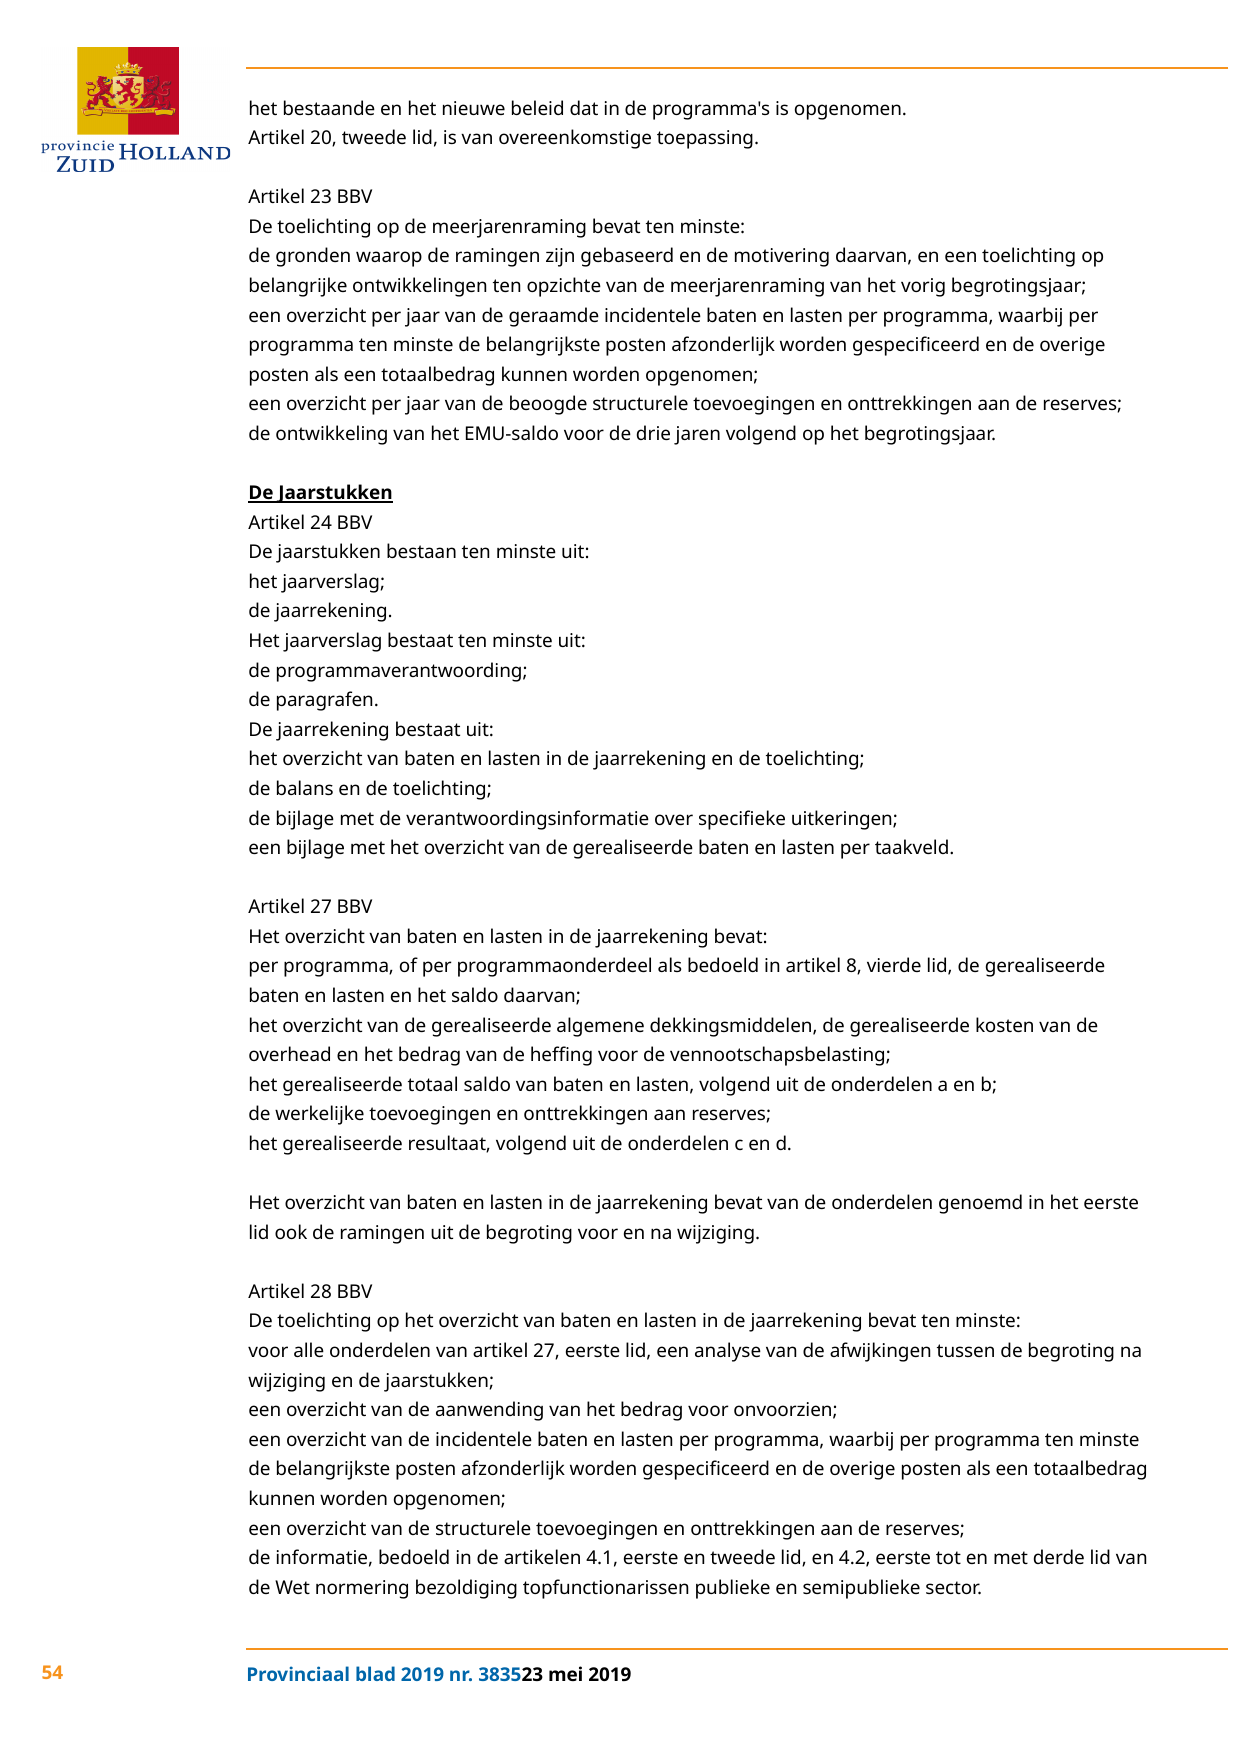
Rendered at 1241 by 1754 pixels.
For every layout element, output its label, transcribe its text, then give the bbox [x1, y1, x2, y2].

text Het overzicht van baten en lasten in de jaarrekening bevat: [248, 923, 1152, 949]
text de paragrafen. [248, 686, 1152, 712]
text Artikel 23 BBV [248, 183, 1152, 209]
text een bijlage met het overzicht van de gerealiseerde baten en lasten per taakveld. [248, 834, 1152, 860]
text De jaarstukken bestaan ten minste uit: [248, 538, 1152, 564]
text een overzicht van de incidentele baten en lasten per programma, waarbij per programma ten minste de belangrijkste posten afzonderlijk worden gespecificeerd en de overige posten als een totaalbedrag kunnen worden opgenomen; [248, 1426, 1152, 1511]
text Artikel 20, tweede lid, is van overeenkomstige toepassing. [248, 124, 1152, 150]
text het gerealiseerde resultaat, volgend uit de onderdelen c en d. [248, 1130, 1152, 1156]
text het overzicht van de gerealiseerde algemene dekkingsmiddelen, de gerealiseerde kosten van de overhead en het bedrag van de heffing voor de vennootschapsbelasting; [248, 1012, 1152, 1067]
text het bestaande en het nieuwe beleid dat in de programma's is opgenomen. [248, 95, 1152, 121]
text het gerealiseerde totaal saldo van baten en lasten, volgend uit de onderdelen a en b; [248, 1071, 1152, 1097]
text Artikel 27 BBV [248, 893, 1152, 919]
text De jaarrekening bestaat uit: [248, 716, 1152, 742]
text een overzicht per jaar van de beoogde structurele toevoegingen en onttrekkingen aan de reserves; [248, 391, 1152, 416]
text de informatie, bedoeld in de artikelen 4.1, eerste en tweede lid, en 4.2, eerste tot en met derde lid van de Wet normering bezoldiging topfunctionarissen publieke en semipublieke sector. [248, 1544, 1152, 1600]
text voor alle onderdelen van artikel 27, eerste lid, een analyse van de afwijkingen tussen de begroting na wijziging en de jaarstukken; [248, 1337, 1152, 1393]
text een overzicht van de structurele toevoegingen en onttrekkingen aan de reserves; [248, 1515, 1152, 1541]
text De toelichting op de meerjarenraming bevat ten minste: [248, 213, 1152, 239]
text het overzicht van baten en lasten in de jaarrekening en de toelichting; [248, 746, 1152, 771]
picture [41, 47, 231, 172]
text de bijlage met de verantwoordingsinformatie over specifieke uitkeringen; [248, 805, 1152, 831]
text de jaarrekening. [248, 598, 1152, 623]
text Het jaarverslag bestaat ten minste uit: [248, 627, 1152, 653]
text de programmaverantwoording; [248, 657, 1152, 683]
text de werkelijke toevoegingen en onttrekkingen aan reserves; [248, 1101, 1152, 1126]
text het jaarverslag; [248, 568, 1152, 594]
text Artikel 24 BBV [248, 509, 1152, 535]
text De Jaarstukken [248, 479, 1152, 505]
text een overzicht per jaar van de geraamde incidentele baten en lasten per programma, waarbij per programma ten minste de belangrijkste posten afzonderlijk worden gespecificeerd en de overige posten als een totaalbedrag kunnen worden opgenomen; [248, 302, 1152, 387]
text een overzicht van de aanwending van het bedrag voor onvoorzien; [248, 1396, 1152, 1422]
text de balans en de toelichting; [248, 775, 1152, 801]
text de ontwikkeling van het EMU-saldo voor de drie jaren volgend op het begrotingsjaar. [248, 420, 1152, 446]
text Het overzicht van baten en lasten in de jaarrekening bevat van de onderdelen genoemd in het eerste lid ook de ramingen uit de begroting voor en na wijziging. [248, 1189, 1152, 1245]
text De toelichting op het overzicht van baten en lasten in de jaarrekening bevat ten minste: [248, 1308, 1152, 1333]
text Artikel 28 BBV [248, 1278, 1152, 1304]
text de gronden waarop de ramingen zijn gebaseerd en de motivering daarvan, en een toelichting op belangrijke ontwikkelingen ten opzichte van de meerjarenraming van het vorig begrotingsjaar; [248, 243, 1152, 298]
text per programma, of per programmaonderdeel als bedoeld in artikel 8, vierde lid, de gerealiseerde baten en lasten en het saldo daarvan; [248, 953, 1152, 1008]
